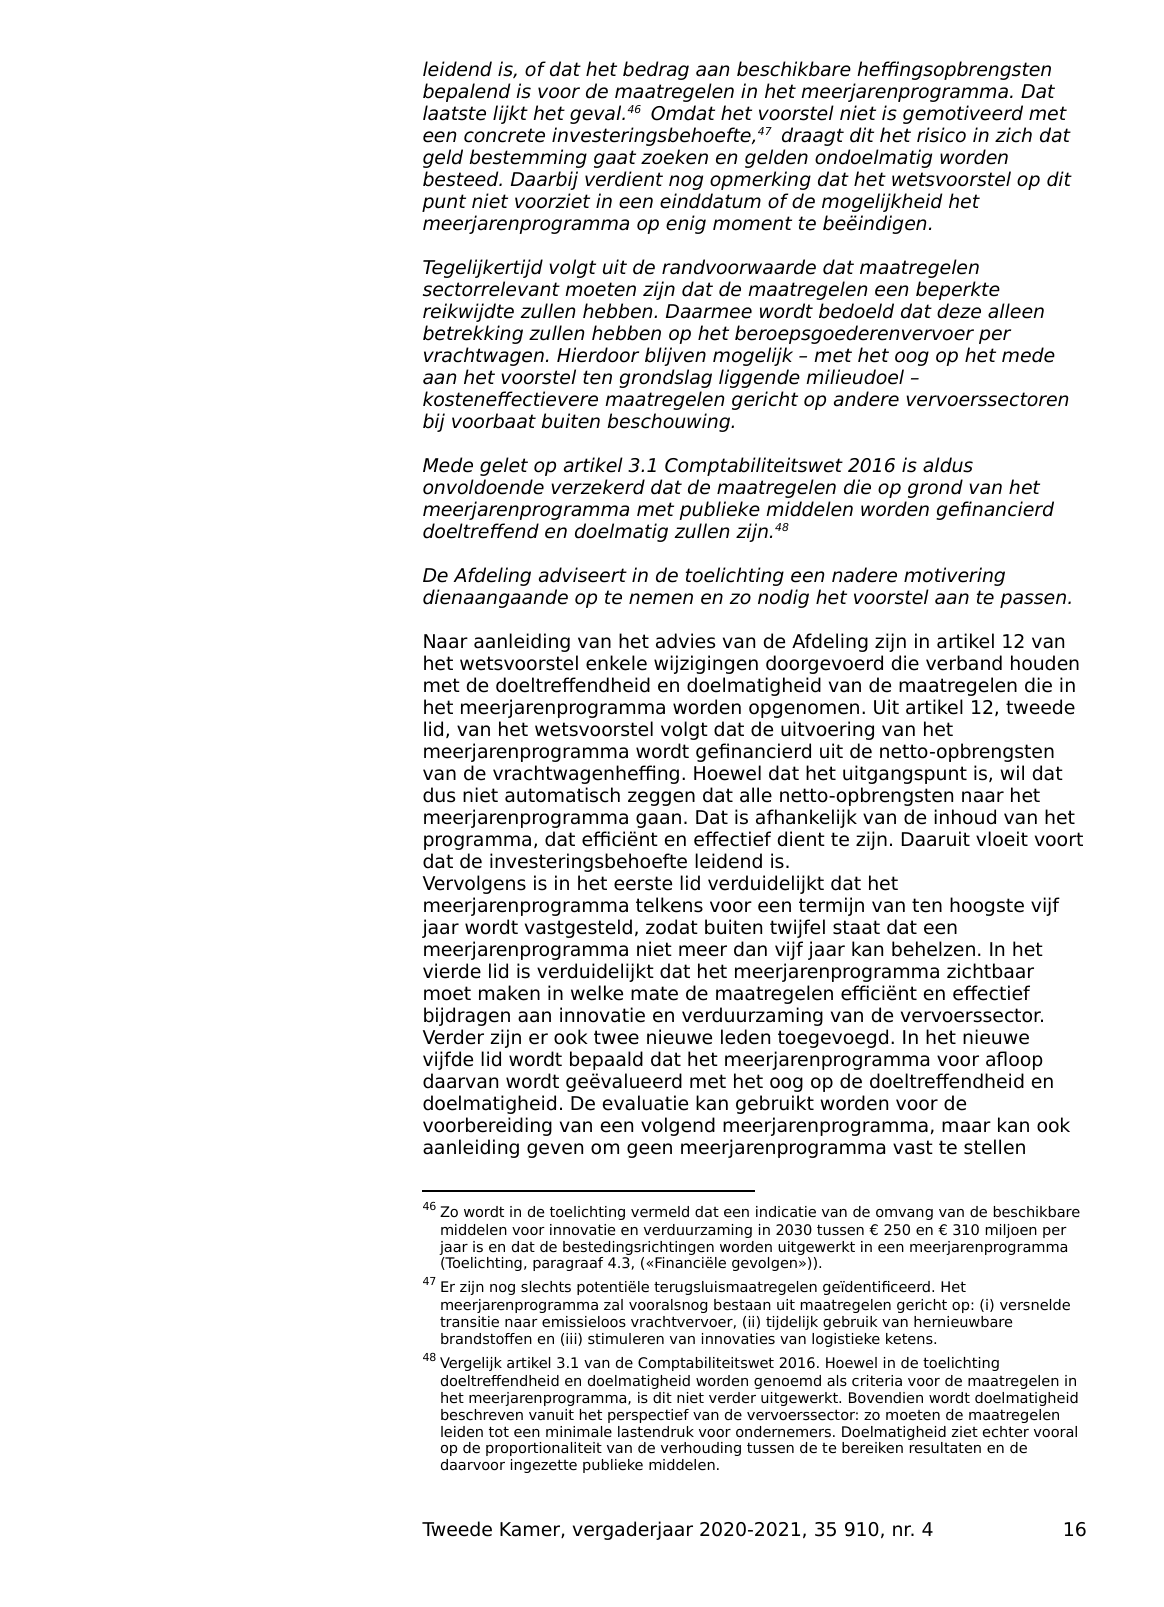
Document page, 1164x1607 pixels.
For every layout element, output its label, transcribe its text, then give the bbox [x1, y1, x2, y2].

text Tegelijkertijd volgt uit de randvoorwaarde dat maatregelen sectorrelevant moeten zijn dat de maatregelen een beperkte reikwijdte zullen hebben. Daarmee wordt bedoeld dat deze alleen betrekking zullen hebben op het beroepsgoederenvervoer per vrachtwagen. Hierdoor blijven mogelijk – met het oog op het mede aan het voorstel ten grondslag liggende milieudoel – kosteneffectievere maatregelen gericht op andere vervoerssectoren bij voorbaat buiten beschouwing. [422, 257, 1087, 433]
text Vergelijk artikel 3.1 van de Comptabiliteitswet 2016. Hoewel in de toelichting doeltreffendheid en doelmatigheid worden genoemd als criteria voor de maatregelen in het meerjarenprogramma, is dit niet verder uitgewerkt. Bovendien wordt doelmatigheid beschreven vanuit het perspectief van de vervoerssector: zo moeten de maatregelen leiden tot een minimale lastendruk voor ondernemers. Doelmatigheid ziet echter vooral op de proportionaliteit van de verhouding tussen de te bereiken resultaten en de daarvoor ingezette publieke middelen. [422, 1351, 1087, 1474]
text De Afdeling adviseert in de toelichting een nadere motivering dienaangaande op te nemen en zo nodig het voorstel aan te passen. [422, 565, 1087, 609]
text Zo wordt in de toelichting vermeld dat een indicatie van de omvang van de beschikbare middelen voor innovatie en verduurzaming in 2030 tussen € 250 en € 310 miljoen per jaar is en dat de bestedingsrichtingen worden uitgewerkt in een meerjarenprogramma (Toelichting, paragraaf 4.3, («Financiële gevolgen»)). [422, 1200, 1087, 1272]
text Er zijn nog slechts potentiële terugsluismaatregelen geïdentificeerd. Het meerjarenprogramma zal vooralsnog bestaan uit maatregelen gericht op: (i) versnelde transitie naar emissieloos vrachtvervoer, (ii) tijdelijk gebruik van hernieuwbare brandstoffen en (iii) stimuleren van innovaties van logistieke ketens. [422, 1275, 1087, 1348]
text Verder zijn er ook twee nieuwe leden toegevoegd. In het nieuwe vijfde lid wordt bepaald dat het meerjarenprogramma voor afloop daarvan wordt geëvalueerd met het oog op de doeltreffendheid en doelmatigheid. De evaluatie kan gebruikt worden voor de voorbereiding van een volgend meerjarenprogramma, maar kan ook aanleiding geven om geen meerjarenprogramma vast te stellen [422, 1027, 1087, 1159]
text Mede gelet op artikel 3.1 Comptabiliteitswet 2016 is aldus onvoldoende verzekerd dat de maatregelen die op grond van het meerjarenprogramma met publieke middelen worden gefinancierd doeltreffend en doelmatig zullen zijn. [422, 455, 1087, 543]
text Vervolgens is in het eerste lid verduidelijkt dat het meerjarenprogramma telkens voor een termijn van ten hoogste vijf jaar wordt vastgesteld, zodat buiten twijfel staat dat een meerjarenprogramma niet meer dan vijf jaar kan behelzen. In het vierde lid is verduidelijkt dat het meerjarenprogramma zichtbaar moet maken in welke mate de maatregelen efficiënt en effectief bijdragen aan innovatie en verduurzaming van de vervoerssector. [422, 873, 1087, 1027]
text leidend is, of dat het bedrag aan beschikbare heffingsopbrengsten bepalend is voor de maatregelen in het meerjarenprogramma. Dat laatste lijkt het geval. Omdat het voorstel niet is gemotiveerd met een concrete investeringsbehoefte, draagt dit het risico in zich dat geld bestemming gaat zoeken en gelden ondoelmatig worden besteed. Daarbij verdient nog opmerking dat het wetsvoorstel op dit punt niet voorziet in een einddatum of de mogelijkheid het meerjarenprogramma op enig moment te beëindigen. [422, 59, 1087, 235]
text Naar aanleiding van het advies van de Afdeling zijn in artikel 12 van het wetsvoorstel enkele wijzigingen doorgevoerd die verband houden met de doeltreffendheid en doelmatigheid van de maatregelen die in het meerjarenprogramma worden opgenomen. Uit artikel 12, tweede lid, van het wetsvoorstel volgt dat de uitvoering van het meerjarenprogramma wordt gefinancierd uit de netto-opbrengsten van de vrachtwagenheffing. Hoewel dat het uitgangspunt is, wil dat dus niet automatisch zeggen dat alle netto-opbrengsten naar het meerjarenprogramma gaan. Dat is afhankelijk van de inhoud van het programma, dat efficiënt en effectief dient te zijn. Daaruit vloeit voort dat de investeringsbehoefte leidend is. [422, 631, 1087, 873]
